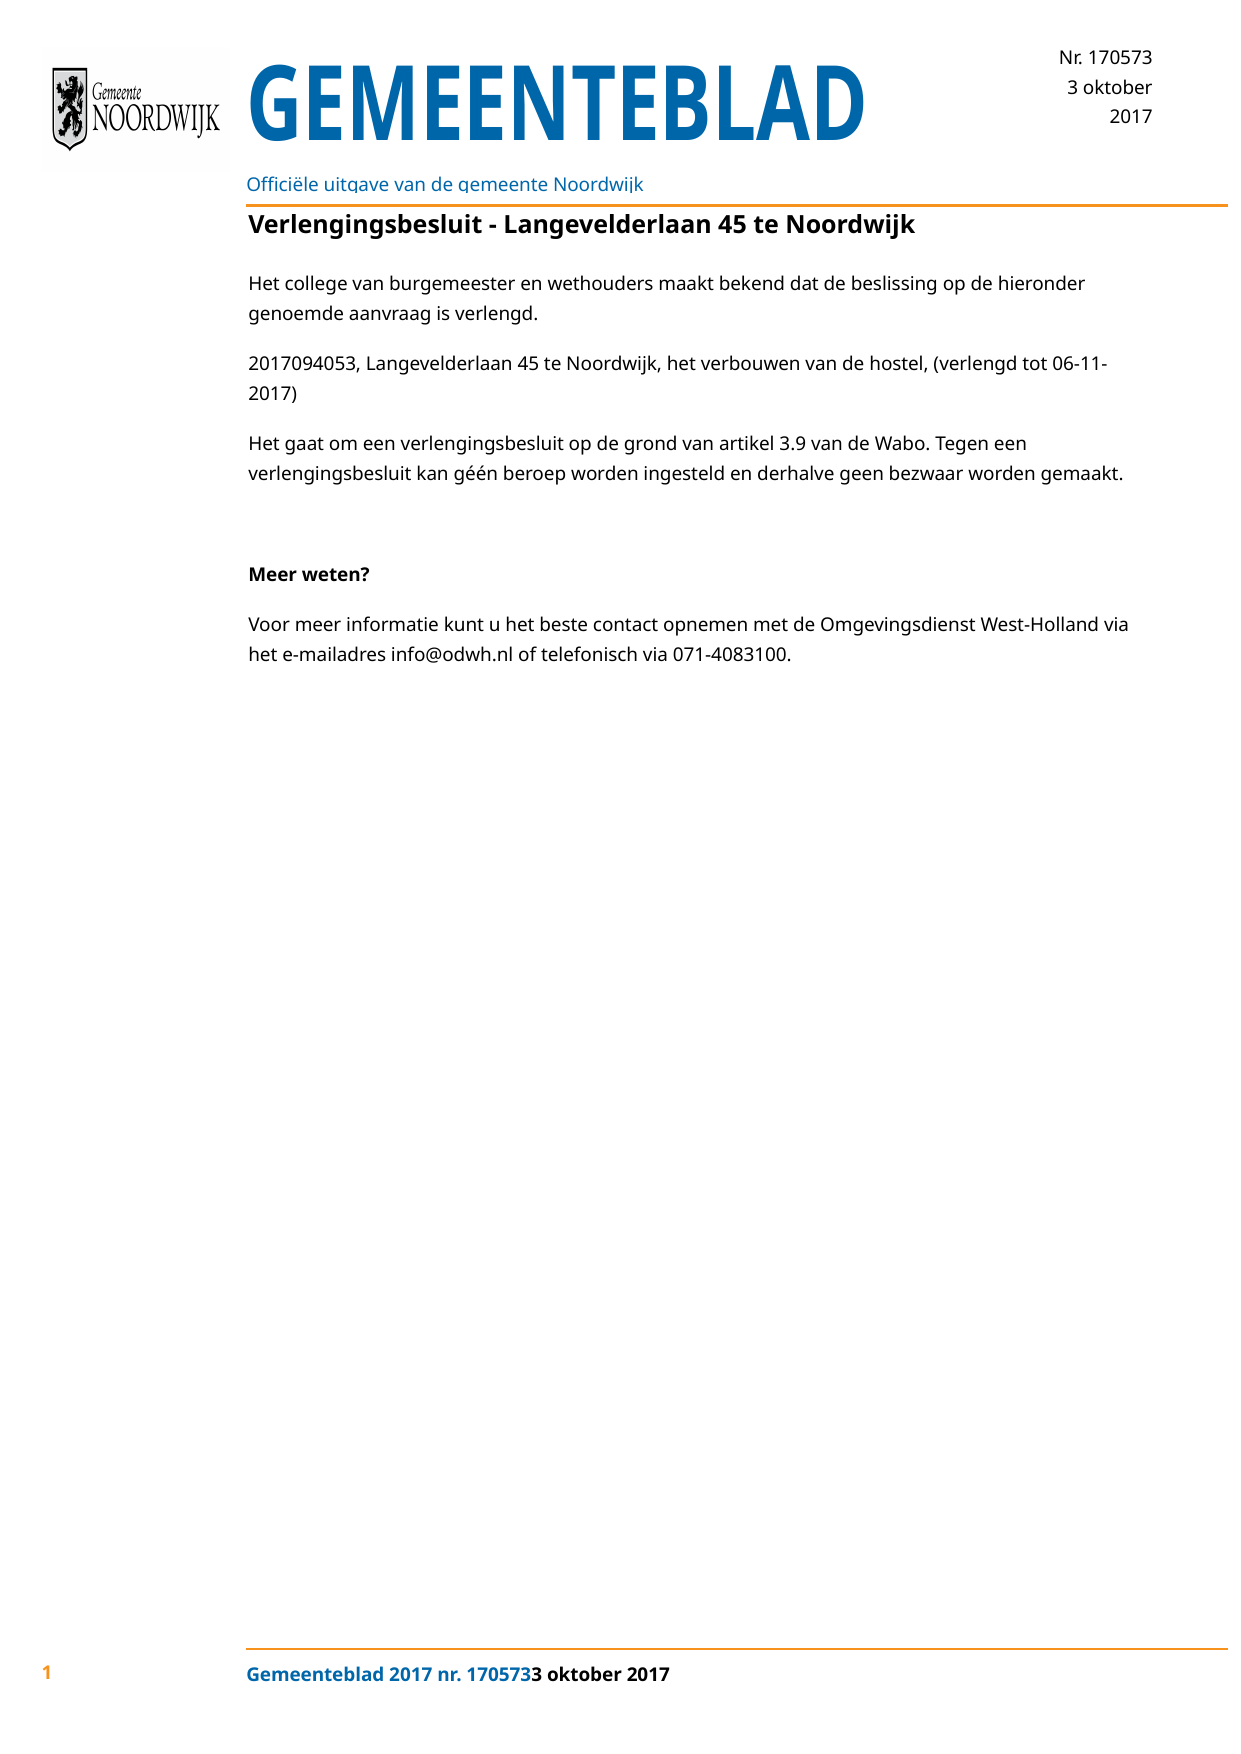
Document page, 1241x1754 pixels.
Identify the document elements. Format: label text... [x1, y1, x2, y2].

text Verlengingsbesluit - Langevelderlaan 45 te Noordwijk [248, 207, 1152, 241]
text Het college van burgemeester en wethouders maakt bekend dat de beslissing op de hieronder genoemde aanvraag is verlengd. [248, 270, 1152, 326]
text Voor meer informatie kunt u het beste contact opnemen met de Omgevingsdienst West-Holland via het e-mailadres info@odwh.nl of telefonisch via 071-4083100. [248, 611, 1152, 666]
text 2017094053, Langevelderlaan 45 te Noordwijk, het verbouwen van de hostel, (verlengd tot 06-11-2017) [248, 350, 1152, 406]
text Meer weten? [248, 561, 1152, 586]
text Het gaat om een verlengingsbesluit op de grond van artikel 3.9 van de Wabo. Tegen een verlengingsbesluit kan géén beroep worden ingesteld en derhalve geen bezwaar worden gemaakt. [248, 430, 1152, 486]
picture [41, 47, 231, 172]
